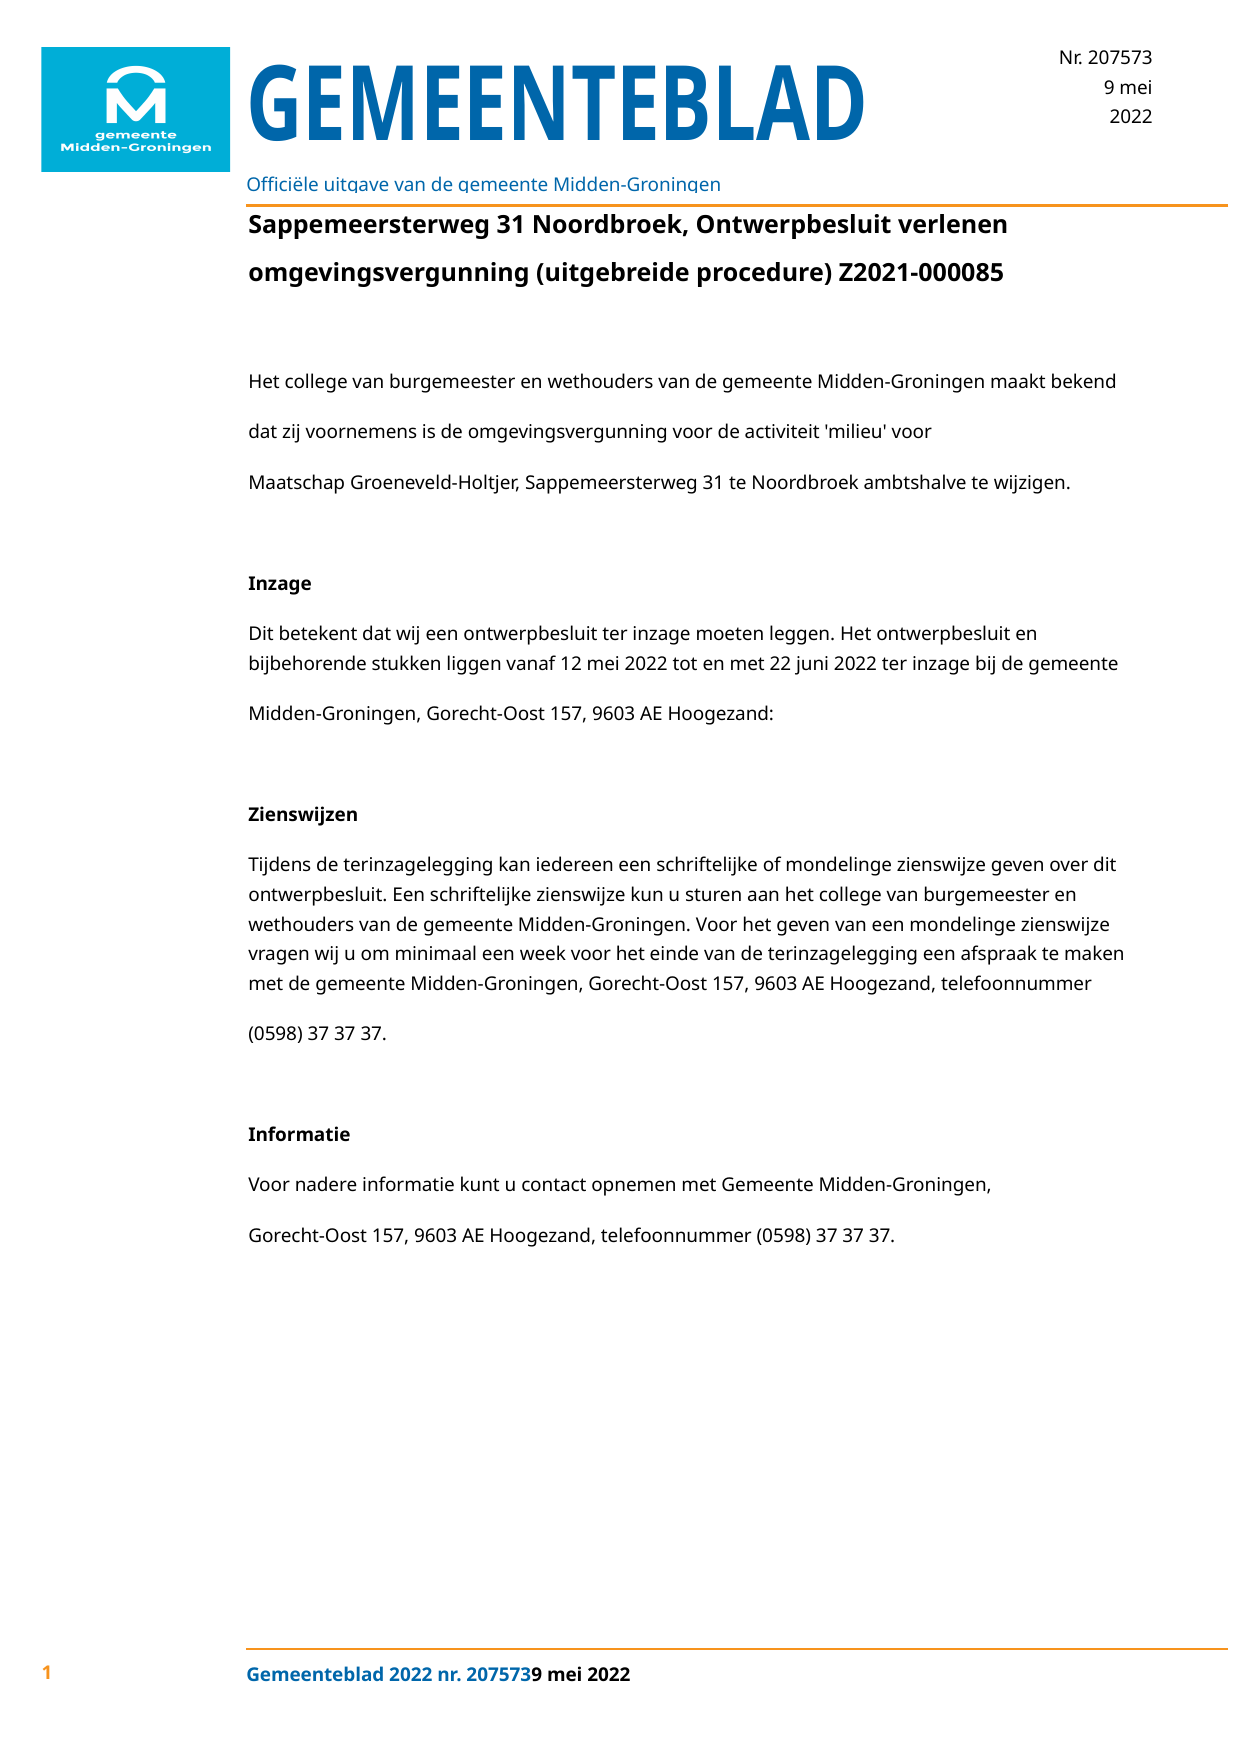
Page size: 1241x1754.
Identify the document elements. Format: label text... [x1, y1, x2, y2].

text Midden-Groningen, Gorecht-Oost 157, 9603 AE Hoogezand: [248, 700, 1152, 726]
text (0598) 37 37 37. [248, 1020, 1152, 1046]
picture [107, 89, 165, 122]
picture [184, 146, 190, 153]
text Dit betekent dat wij een ontwerpbesluit ter inzage moeten leggen. Het ontwerpbesluit en bijbehorende stukken liggen vanaf 12 mei 2022 tot en met 22 juni 2022 ter inzage bij de gemeente [248, 620, 1152, 676]
text dat zij voornemens is de omgevingsvergunning voor de activiteit 'milieu' voor [248, 419, 1152, 444]
text Zienswijzen [248, 801, 1152, 827]
text Tijdens de terinzagelegging kan iedereen een schriftelijke of mondelinge zienswijze geven over dit ontwerpbesluit. Een schriftelijke zienswijze kun u sturen aan het college van burgemeester en wethouders van de gemeente Midden-Groningen. Voor het geven van een mondelinge zienswijze vragen wij u om minimaal een week voor het einde van de terinzagelegging een afspraak te maken met de gemeente Midden-Groningen, Gorecht-Oost 157, 9603 AE Hoogezand, telefoonnummer [248, 852, 1152, 996]
text Voor nadere informatie kunt u contact opnemen met Gemeente Midden-Groningen, [248, 1172, 1152, 1197]
text Sappemeersterweg 31 Noordbroek, Ontwerpbesluit verlenen omgevingsvergunning (uitgebreide procedure) Z2021-000085 [248, 207, 1152, 288]
text Het college van burgemeester en wethouders van de gemeente Midden-Groningen maakt bekend [248, 368, 1152, 394]
text Informatie [248, 1121, 1152, 1147]
text Gorecht-Oost 157, 9603 AE Hoogezand, telefoonnummer (0598) 37 37 37. [248, 1222, 1152, 1248]
text Maatschap Groeneveld-Holtjer, Sappemeersterweg 31 te Noordbroek ambtshalve te wijzigen. [248, 469, 1152, 495]
text Inzage [248, 570, 1152, 596]
picture [108, 66, 164, 82]
